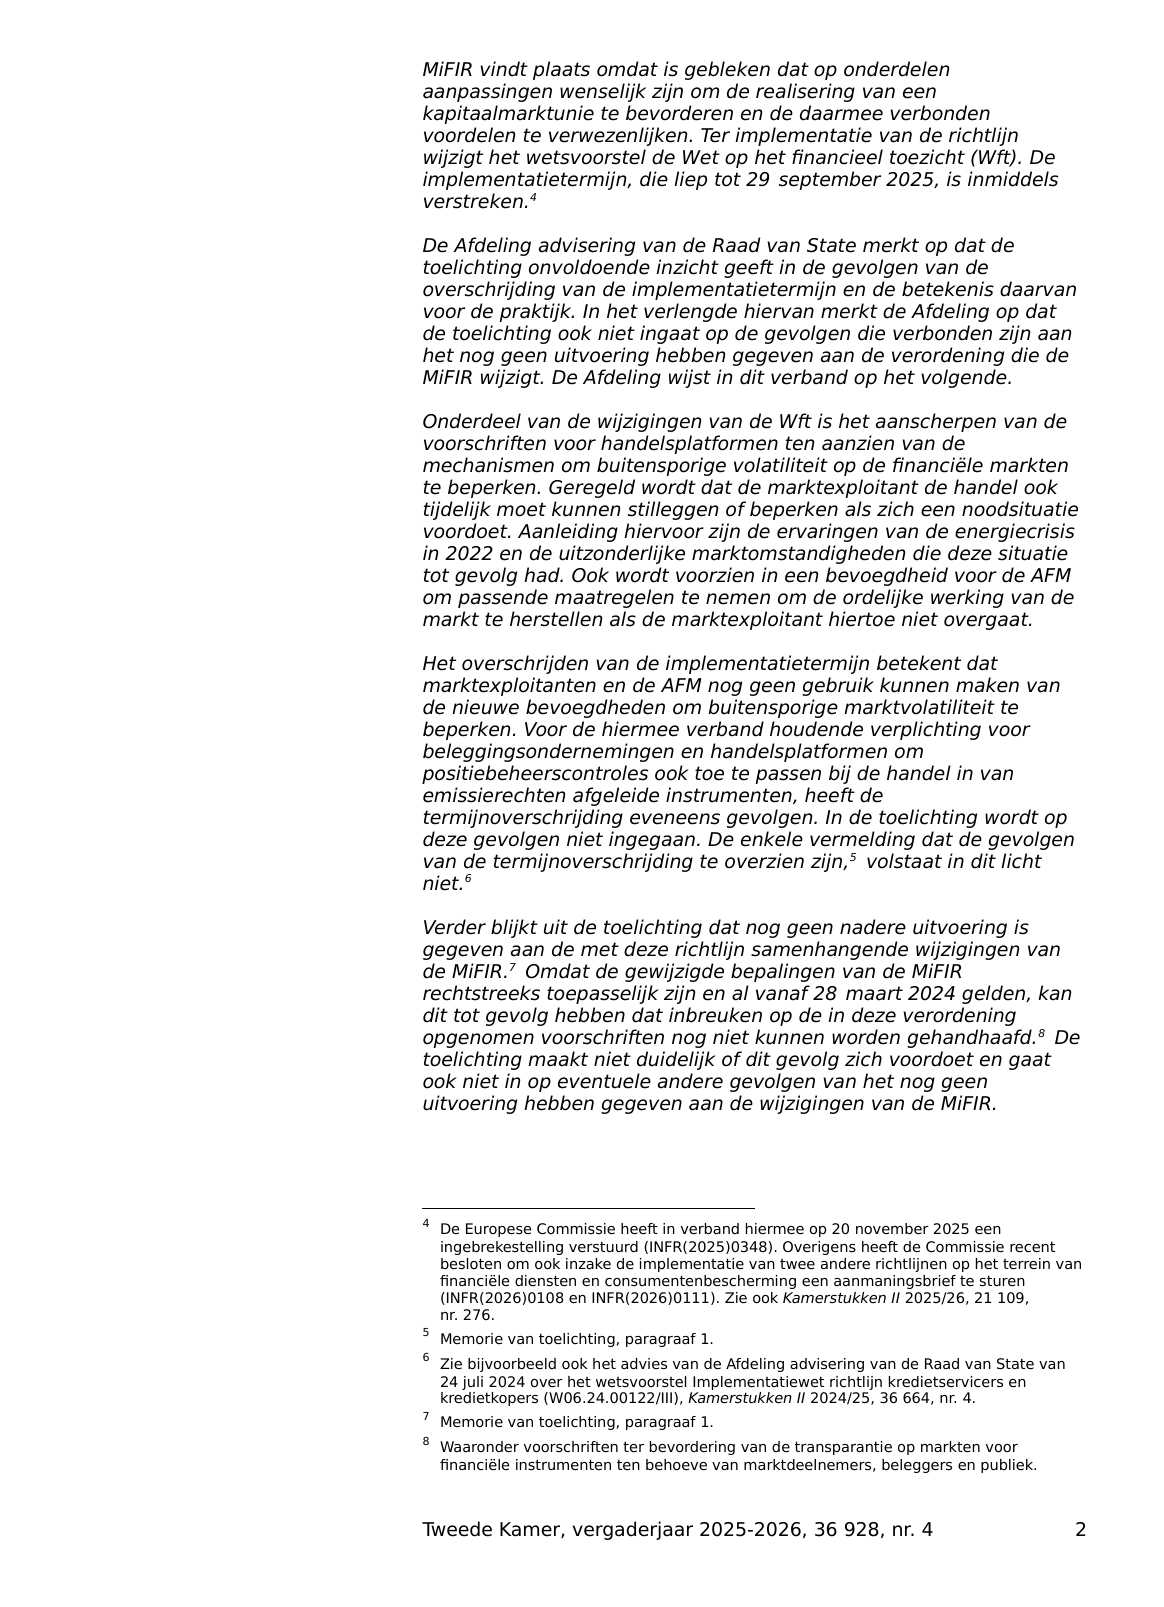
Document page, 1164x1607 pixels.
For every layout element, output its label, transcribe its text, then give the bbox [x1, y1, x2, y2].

text MiFIR vindt plaats omdat is gebleken dat op onderdelen aanpassingen wenselijk zijn om de realisering van een kapitaalmarktunie te bevorderen en de daarmee verbonden voordelen te verwezenlijken. Ter implementatie van de richtlijn wijzigt het wetsvoorstel de Wet op het financieel toezicht (Wft). De implementatietermijn, die liep tot 29 september 2025, is inmiddels verstreken. [422, 59, 1087, 213]
text Verder blijkt uit de toelichting dat nog geen nadere uitvoering is gegeven aan de met deze richtlijn samenhangende wijzigingen van de MiFIR. Omdat de gewijzigde bepalingen van de MiFIR rechtstreeks toepasselijk zijn en al vanaf 28 maart 2024 gelden, kan dit tot gevolg hebben dat inbreuken op de in deze verordening opgenomen voorschriften nog niet kunnen worden gehandhaafd. De toelichting maakt niet duidelijk of dit gevolg zich voordoet en gaat ook niet in op eventuele andere gevolgen van het nog geen uitvoering hebben gegeven aan de wijzigingen van de MiFIR. [422, 917, 1087, 1115]
text Waaronder voorschriften ter bevordering van de transparantie op markten voor financiële instrumenten ten behoeve van marktdeelnemers, beleggers en publiek. [422, 1435, 1087, 1474]
text Onderdeel van de wijzigingen van de Wft is het aanscherpen van de voorschriften voor handelsplatformen ten aanzien van de mechanismen om buitensporige volatiliteit op de financiële markten te beperken. Geregeld wordt dat de marktexploitant de handel ook tijdelijk moet kunnen stilleggen of beperken als zich een noodsituatie voordoet. Aanleiding hiervoor zijn de ervaringen van de energiecrisis in 2022 en de uitzonderlijke marktomstandigheden die deze situatie tot gevolg had. Ook wordt voorzien in een bevoegdheid voor de AFM om passende maatregelen te nemen om de ordelijke werking van de markt te herstellen als de marktexploitant hiertoe niet overgaat. [422, 411, 1087, 631]
text De Afdeling advisering van de Raad van State merkt op dat de toelichting onvoldoende inzicht geeft in de gevolgen van de overschrijding van de implementatietermijn en de betekenis daarvan voor de praktijk. In het verlengde hiervan merkt de Afdeling op dat de toelichting ook niet ingaat op de gevolgen die verbonden zijn aan het nog geen uitvoering hebben gegeven aan de verordening die de MiFIR wijzigt. De Afdeling wijst in dit verband op het volgende. [422, 235, 1087, 389]
text Memorie van toelichting, paragraaf 1. [422, 1410, 1087, 1432]
text Memorie van toelichting, paragraaf 1. [422, 1327, 1087, 1349]
text Zie bijvoorbeeld ook het advies van de Afdeling advisering van de Raad van State van 24 juli 2024 over het wetsvoorstel Implementatiewet richtlijn kredietservicers en kredietkopers (W06.24.00122/III), Kamerstukken II 2024/25, 36 664, nr. 4. [422, 1352, 1087, 1407]
text Het overschrijden van de implementatietermijn betekent dat marktexploitanten en de AFM nog geen gebruik kunnen maken van de nieuwe bevoegdheden om buitensporige marktvolatiliteit te beperken. Voor de hiermee verband houdende verplichting voor beleggingsondernemingen en handelsplatformen om positiebeheerscontroles ook toe te passen bij de handel in van emissierechten afgeleide instrumenten, heeft de termijnoverschrijding eveneens gevolgen. In de toelichting wordt op deze gevolgen niet ingegaan. De enkele vermelding dat de gevolgen van de termijnoverschrijding te overzien zijn, volstaat in dit licht niet. [422, 653, 1087, 895]
text De Europese Commissie heeft in verband hiermee op 20 november 2025 een ingebrekestelling verstuurd (INFR(2025)0348). Overigens heeft de Commissie recent besloten om ook inzake de implementatie van twee andere richtlijnen op het terrein van financiële diensten en consumentenbescherming een aanmaningsbrief te sturen (INFR(2026)0108 en INFR(2026)0111). Zie ook Kamerstukken II 2025/26, 21 109, nr. 276. [422, 1217, 1087, 1324]
